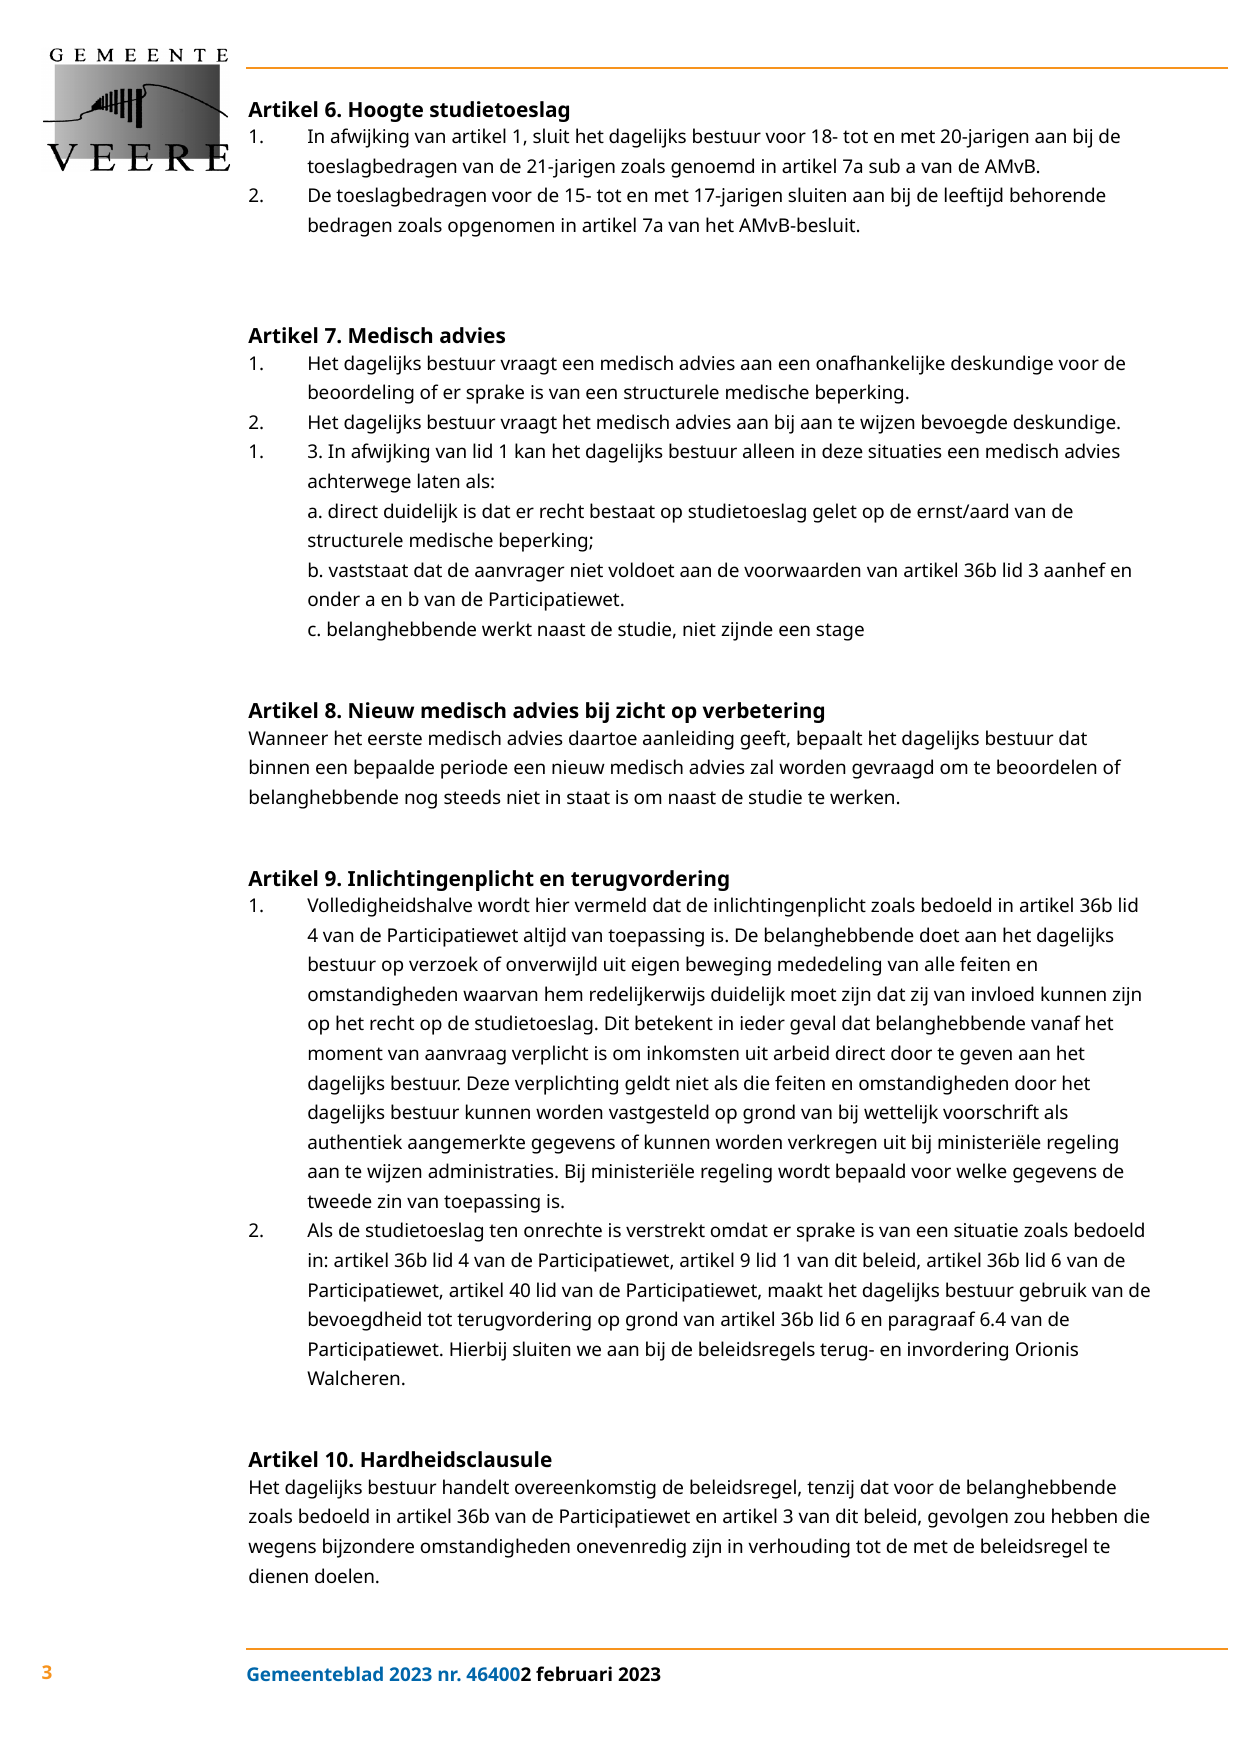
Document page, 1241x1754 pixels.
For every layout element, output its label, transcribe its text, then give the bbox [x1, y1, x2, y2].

text Artikel 8. Nieuw medisch advies bij zicht op verbetering [248, 696, 1152, 725]
list 3. In afwijking van lid 1 kan het dagelijks bestuur alleen in deze situaties een medisch advies achterwege laten als: [248, 439, 1152, 494]
list c. belanghebbende werkt naast de studie, niet zijnde een stage [248, 616, 1152, 642]
list b. vaststaat dat de aanvrager niet voldoet aan de voorwaarden van artikel 36b lid 3 aanhef en onder a en b van de Participatiewet. [248, 557, 1152, 612]
text Artikel 6. Hoogte studietoeslag [248, 95, 1152, 123]
text Het dagelijks bestuur handelt overeenkomstig de beleidsregel, tenzij dat voor de belanghebbende zoals bedoeld in artikel 36b van de Participatiewet en artikel 3 van dit beleid, gevolgen zou hebben die wegens bijzondere omstandigheden onevenredig zijn in verhouding tot de met de beleidsregel te dienen doelen. [248, 1474, 1152, 1588]
list Als de studietoeslag ten onrechte is verstrekt omdat er sprake is van een situatie zoals bedoeld in: artikel 36b lid 4 van de Participatiewet, artikel 9 lid 1 van dit beleid, artikel 36b lid 6 van de Participatiewet, artikel 40 lid van de Participatiewet, maakt het dagelijks bestuur gebruik van de bevoegdheid tot terugvordering op grond van artikel 36b lid 6 en paragraaf 6.4 van de Participatiewet. Hierbij sluiten we aan bij de beleidsregels terug- en invordering Orionis Walcheren. [248, 1218, 1152, 1391]
text Artikel 10. Hardheidsclausule [248, 1446, 1152, 1474]
list De toeslagbedragen voor de 15- tot en met 17-jarigen sluiten aan bij de leeftijd behorende bedragen zoals opgenomen in artikel 7a van het AMvB-besluit. [248, 182, 1152, 238]
picture [41, 47, 231, 172]
text Artikel 9. Inlichtingenplicht en terugvordering [248, 864, 1152, 892]
list Het dagelijks bestuur vraagt het medisch advies aan bij aan te wijzen bevoegde deskundige. [248, 409, 1152, 435]
list Het dagelijks bestuur vraagt een medisch advies aan een onafhankelijke deskundige voor de beoordeling of er sprake is van een structurele medische beperking. [248, 350, 1152, 405]
list Volledigheidshalve wordt hier vermeld dat de inlichtingenplicht zoals bedoeld in artikel 36b lid 4 van de Participatiewet altijd van toepassing is. De belanghebbende doet aan het dagelijks bestuur op verzoek of onverwijld uit eigen beweging mededeling van alle feiten en omstandigheden waarvan hem redelijkerwijs duidelijk moet zijn dat zij van invloed kunnen zijn op het recht op de studietoeslag. Dit betekent in ieder geval dat belanghebbende vanaf het moment van aanvraag verplicht is om inkomsten uit arbeid direct door te geven aan het dagelijks bestuur. Deze verplichting geldt niet als die feiten en omstandigheden door het dagelijks bestuur kunnen worden vastgesteld op grond van bij wettelijk voorschrift als authentiek aangemerkte gegevens of kunnen worden verkregen uit bij ministeriële regeling aan te wijzen administraties. Bij ministeriële regeling wordt bepaald voor welke gegevens de tweede zin van toepassing is. [248, 892, 1152, 1214]
text Artikel 7. Medisch advies [248, 322, 1152, 350]
text Wanneer het eerste medisch advies daartoe aanleiding geeft, bepaalt het dagelijks bestuur dat binnen een bepaalde periode een nieuw medisch advies zal worden gevraagd om te beoordelen of belanghebbende nog steeds niet in staat is om naast de studie te werken. [248, 725, 1152, 809]
list In afwijking van artikel 1, sluit het dagelijks bestuur voor 18- tot en met 20-jarigen aan bij de toeslagbedragen van de 21-jarigen zoals genoemd in artikel 7a sub a van de AMvB. [248, 123, 1152, 178]
list a. direct duidelijk is dat er recht bestaat op studietoeslag gelet op de ernst/aard van de structurele medische beperking; [248, 498, 1152, 553]
